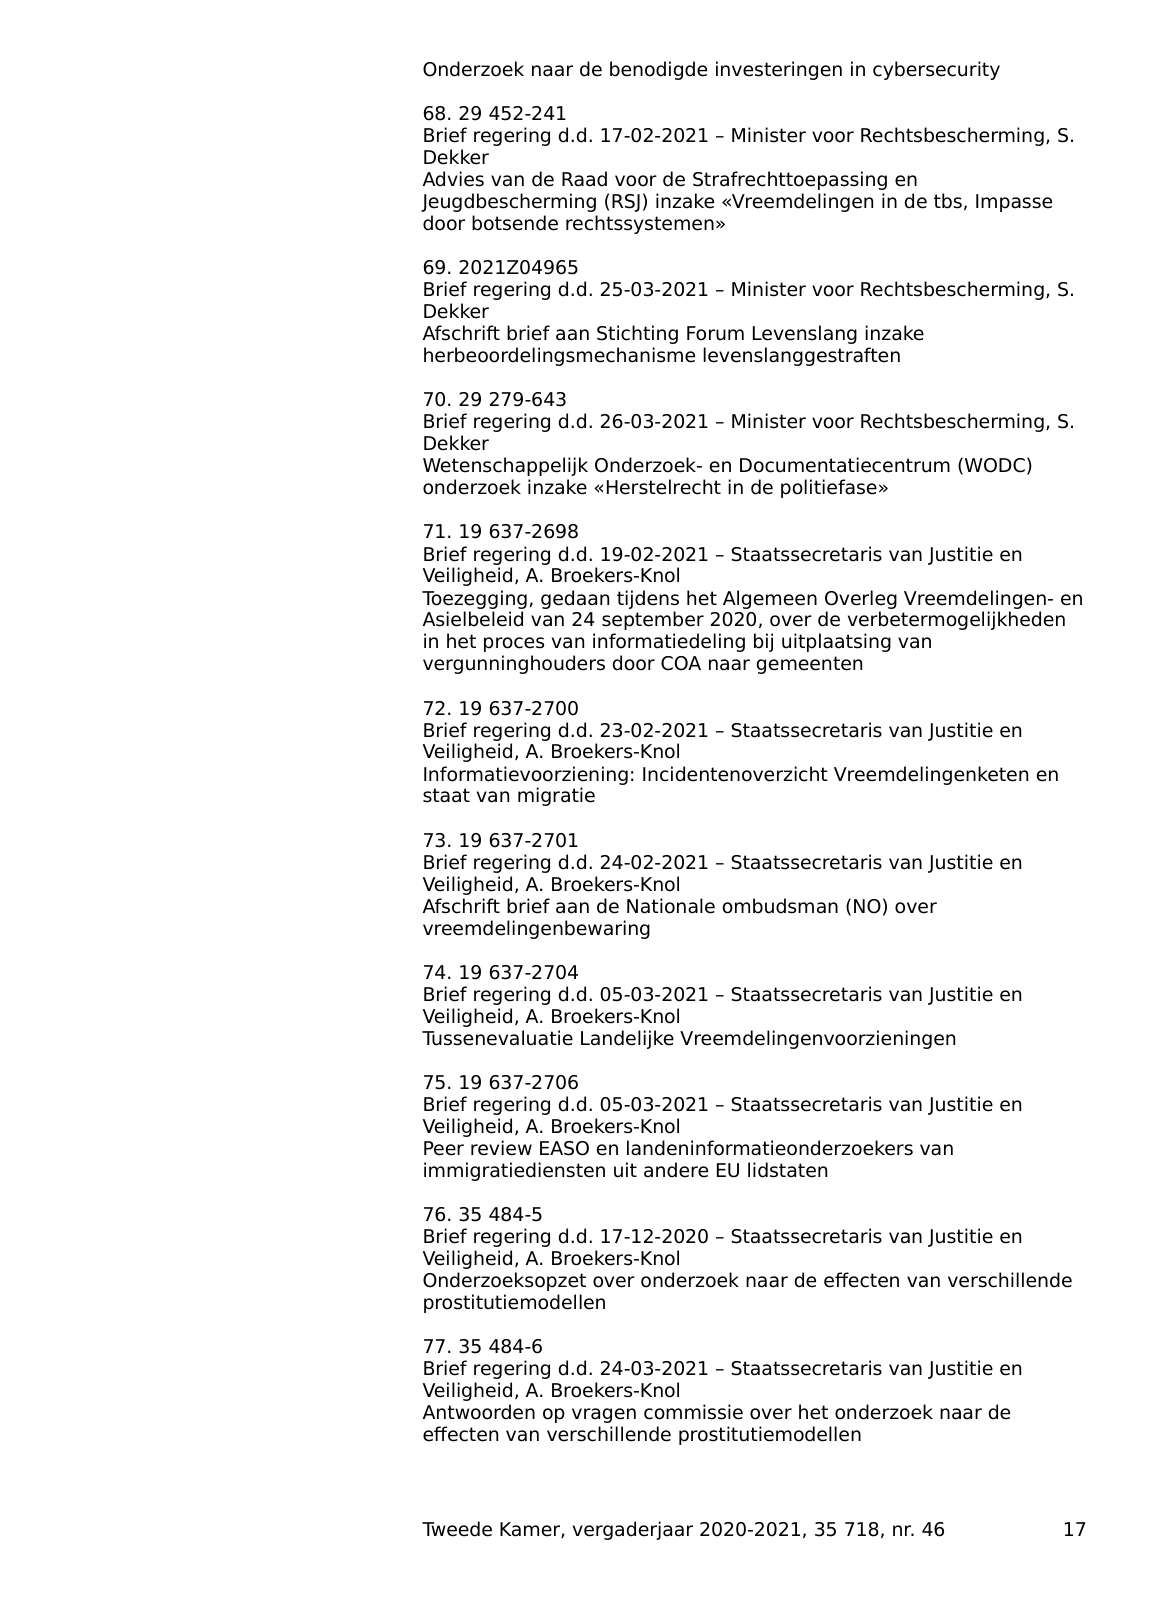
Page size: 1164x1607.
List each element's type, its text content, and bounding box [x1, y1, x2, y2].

text 69. 2021Z04965 [422, 257, 1087, 279]
text Tussenevaluatie Landelijke Vreemdelingenvoorzieningen [422, 1028, 1087, 1049]
text Brief regering d.d. 17-02-2021 – Minister voor Rechtsbescherming, S. Dekker [422, 125, 1087, 169]
text 70. 29 279-643 [422, 389, 1087, 411]
text Brief regering d.d. 05-03-2021 – Staatssecretaris van Justitie en Veiligheid, A. Broekers-Knol [422, 984, 1087, 1028]
text Brief regering d.d. 26-03-2021 – Minister voor Rechtsbescherming, S. Dekker [422, 411, 1087, 455]
text 74. 19 637-2704 [422, 962, 1087, 984]
text Antwoorden op vragen commissie over het onderzoek naar de effecten van verschillende prostitutiemodellen [422, 1402, 1087, 1446]
text Afschrift brief aan de Nationale ombudsman (NO) over vreemdelingenbewaring [422, 896, 1087, 939]
text 71. 19 637-2698 [422, 521, 1087, 543]
text Informatievoorziening: Incidentenoverzicht Vreemdelingenketen en staat van migratie [422, 763, 1087, 807]
text Toezegging, gedaan tijdens het Algemeen Overleg Vreemdelingen- en Asielbeleid van 24 september 2020, over de verbetermogelijkheden in het proces van informatiedeling bij uitplaatsing van vergunninghouders door COA naar gemeenten [422, 587, 1087, 675]
text Brief regering d.d. 24-03-2021 – Staatssecretaris van Justitie en Veiligheid, A. Broekers-Knol [422, 1358, 1087, 1402]
text Advies van de Raad voor de Strafrechttoepassing en Jeugdbescherming (RSJ) inzake «Vreemdelingen in de tbs, Impasse door botsende rechtssystemen» [422, 169, 1087, 235]
text Peer review EASO en landeninformatieonderzoekers van immigratiediensten uit andere EU lidstaten [422, 1138, 1087, 1182]
text 73. 19 637-2701 [422, 829, 1087, 852]
text Brief regering d.d. 17-12-2020 – Staatssecretaris van Justitie en Veiligheid, A. Broekers-Knol [422, 1226, 1087, 1270]
text Brief regering d.d. 19-02-2021 – Staatssecretaris van Justitie en Veiligheid, A. Broekers-Knol [422, 543, 1087, 587]
text 72. 19 637-2700 [422, 697, 1087, 719]
text Wetenschappelijk Onderzoek- en Documentatiecentrum (WODC) onderzoek inzake «Herstelrecht in de politiefase» [422, 455, 1087, 499]
text 68. 29 452-241 [422, 103, 1087, 125]
text 77. 35 484-6 [422, 1336, 1087, 1358]
text 76. 35 484-5 [422, 1204, 1087, 1226]
text Brief regering d.d. 23-02-2021 – Staatssecretaris van Justitie en Veiligheid, A. Broekers-Knol [422, 719, 1087, 763]
text Brief regering d.d. 25-03-2021 – Minister voor Rechtsbescherming, S. Dekker [422, 279, 1087, 323]
text Onderzoeksopzet over onderzoek naar de effecten van verschillende prostitutiemodellen [422, 1270, 1087, 1314]
text Brief regering d.d. 05-03-2021 – Staatssecretaris van Justitie en Veiligheid, A. Broekers-Knol [422, 1094, 1087, 1138]
text Afschrift brief aan Stichting Forum Levenslang inzake herbeoordelingsmechanisme levenslanggestraften [422, 323, 1087, 367]
text Onderzoek naar de benodigde investeringen in cybersecurity [422, 59, 1087, 81]
text Brief regering d.d. 24-02-2021 – Staatssecretaris van Justitie en Veiligheid, A. Broekers-Knol [422, 852, 1087, 896]
text 75. 19 637-2706 [422, 1072, 1087, 1094]
